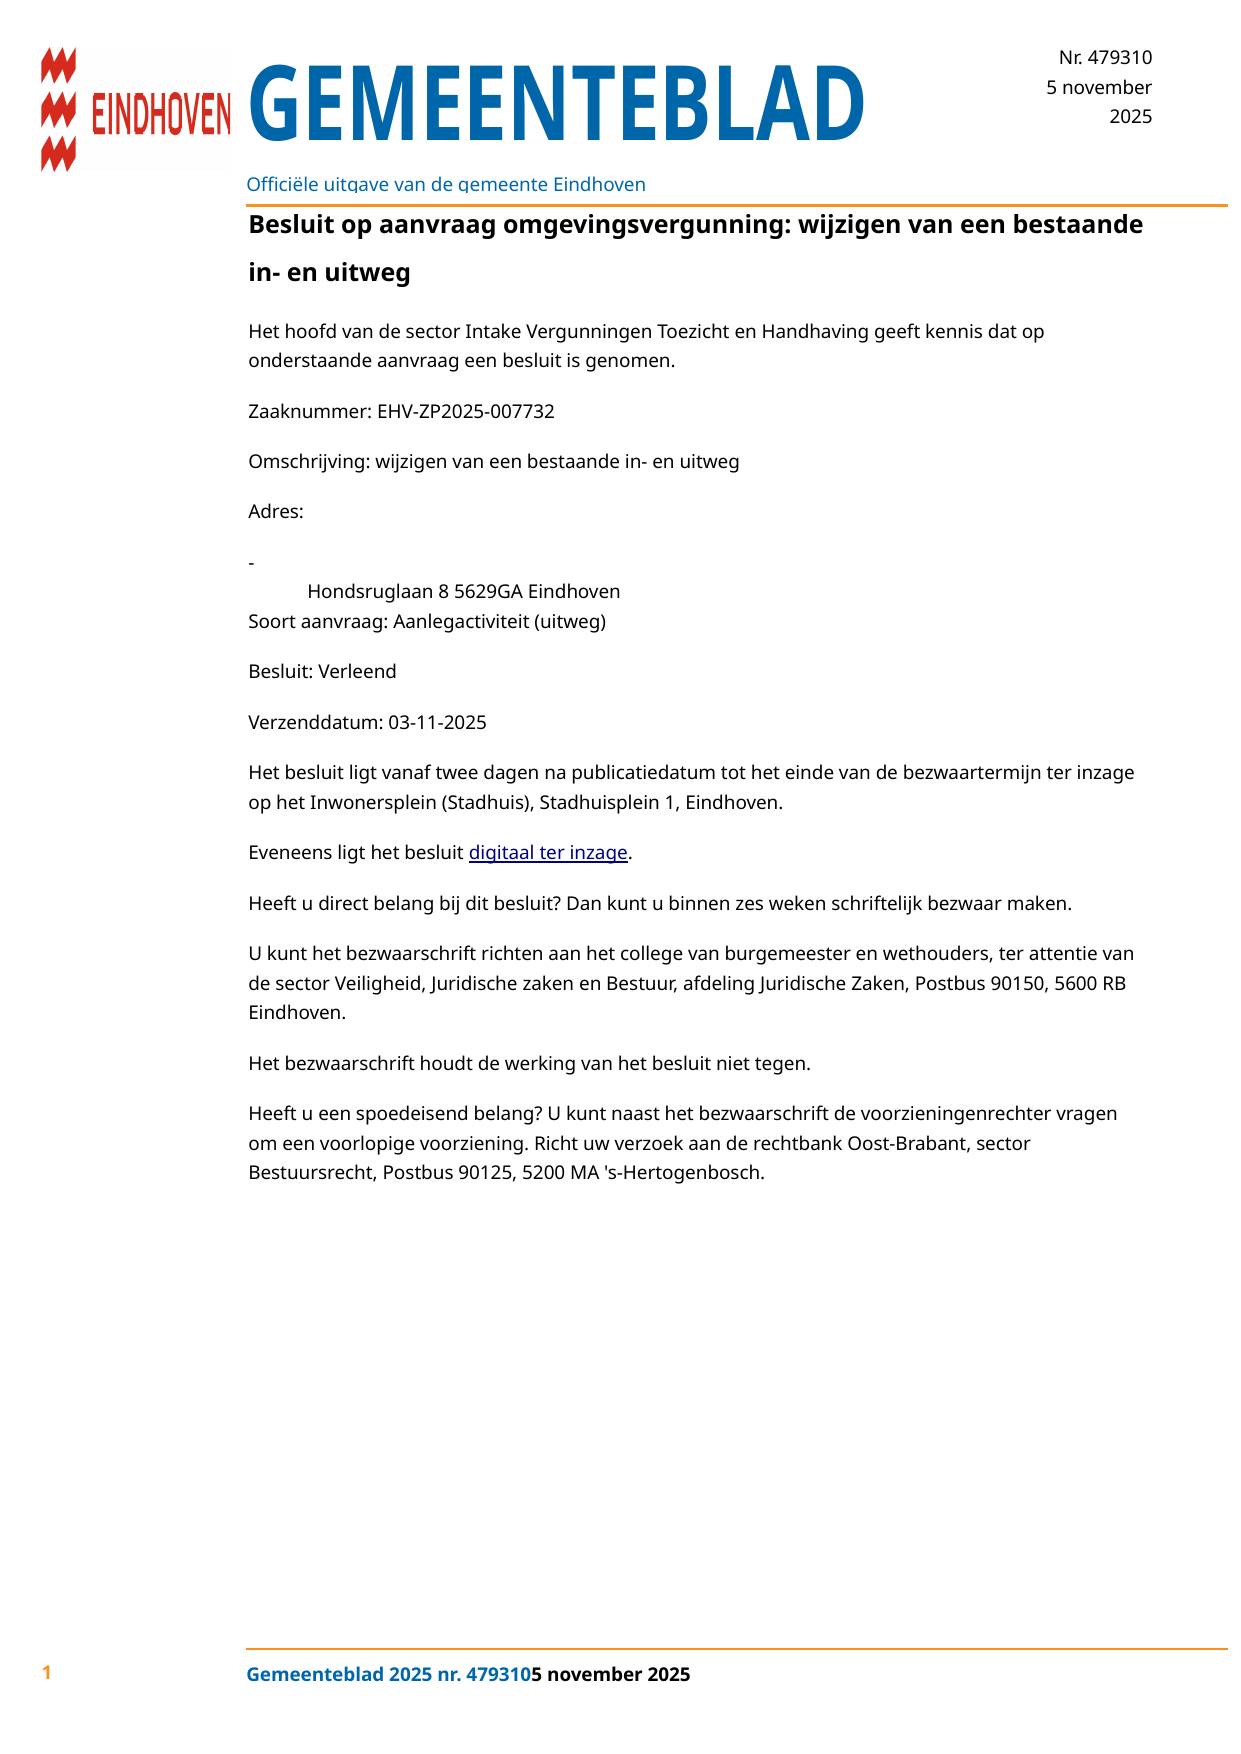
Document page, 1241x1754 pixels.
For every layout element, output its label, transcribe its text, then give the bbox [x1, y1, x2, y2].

text Besluit op aanvraag omgevingsvergunning: wijzigen van een bestaande in- en uitweg [248, 207, 1152, 288]
text U kunt het bezwaarschrift richten aan het college van burgemeester en wethouders, ter attentie van de sector Veiligheid, Juridische zaken en Bestuur, afdeling Juridische Zaken, Postbus 90150, 5600 RB Eindhoven. [248, 940, 1152, 1025]
text Omschrijving: wijzigen van een bestaande in- en uitweg [248, 448, 1152, 474]
text Het bezwaarschrift houdt de werking van het besluit niet tegen. [248, 1050, 1152, 1076]
text Heeft u een spoedeisend belang? U kunt naast het bezwaarschrift de voorzieningenrechter vragen om een voorlopige voorziening. Richt uw verzoek aan de rechtbank Oost-Brabant, sector Bestuursrecht, Postbus 90125, 5200 MA 's-Hertogenbosch. [248, 1100, 1152, 1185]
text Besluit: Verleend [248, 659, 1152, 684]
text Heeft u direct belang bij dit besluit? Dan kunt u binnen zes weken schriftelijk bezwaar maken. [248, 890, 1152, 916]
picture [41, 47, 231, 172]
text Soort aanvraag: Aanlegactiviteit (uitweg) [248, 608, 1152, 634]
text Het besluit ligt vanaf twee dagen na publicatiedatum tot het einde van de bezwaartermijn ter inzage op het Inwonersplein (Stadhuis), Stadhuisplein 1, Eindhoven. [248, 759, 1152, 815]
text Eveneens ligt het besluit digitaal ter inzage. [248, 839, 1152, 865]
text Het hoofd van de sector Intake Vergunningen Toezicht en Handhaving geeft kennis dat op onderstaande aanvraag een besluit is genomen. [248, 318, 1152, 373]
text Zaaknummer: EHV-ZP2025-007732 [248, 398, 1152, 424]
text Adres: [248, 499, 1152, 524]
text Verzenddatum: 03-11-2025 [248, 709, 1152, 735]
list Hondsruglaan 8 5629GA Eindhoven [248, 579, 1152, 604]
